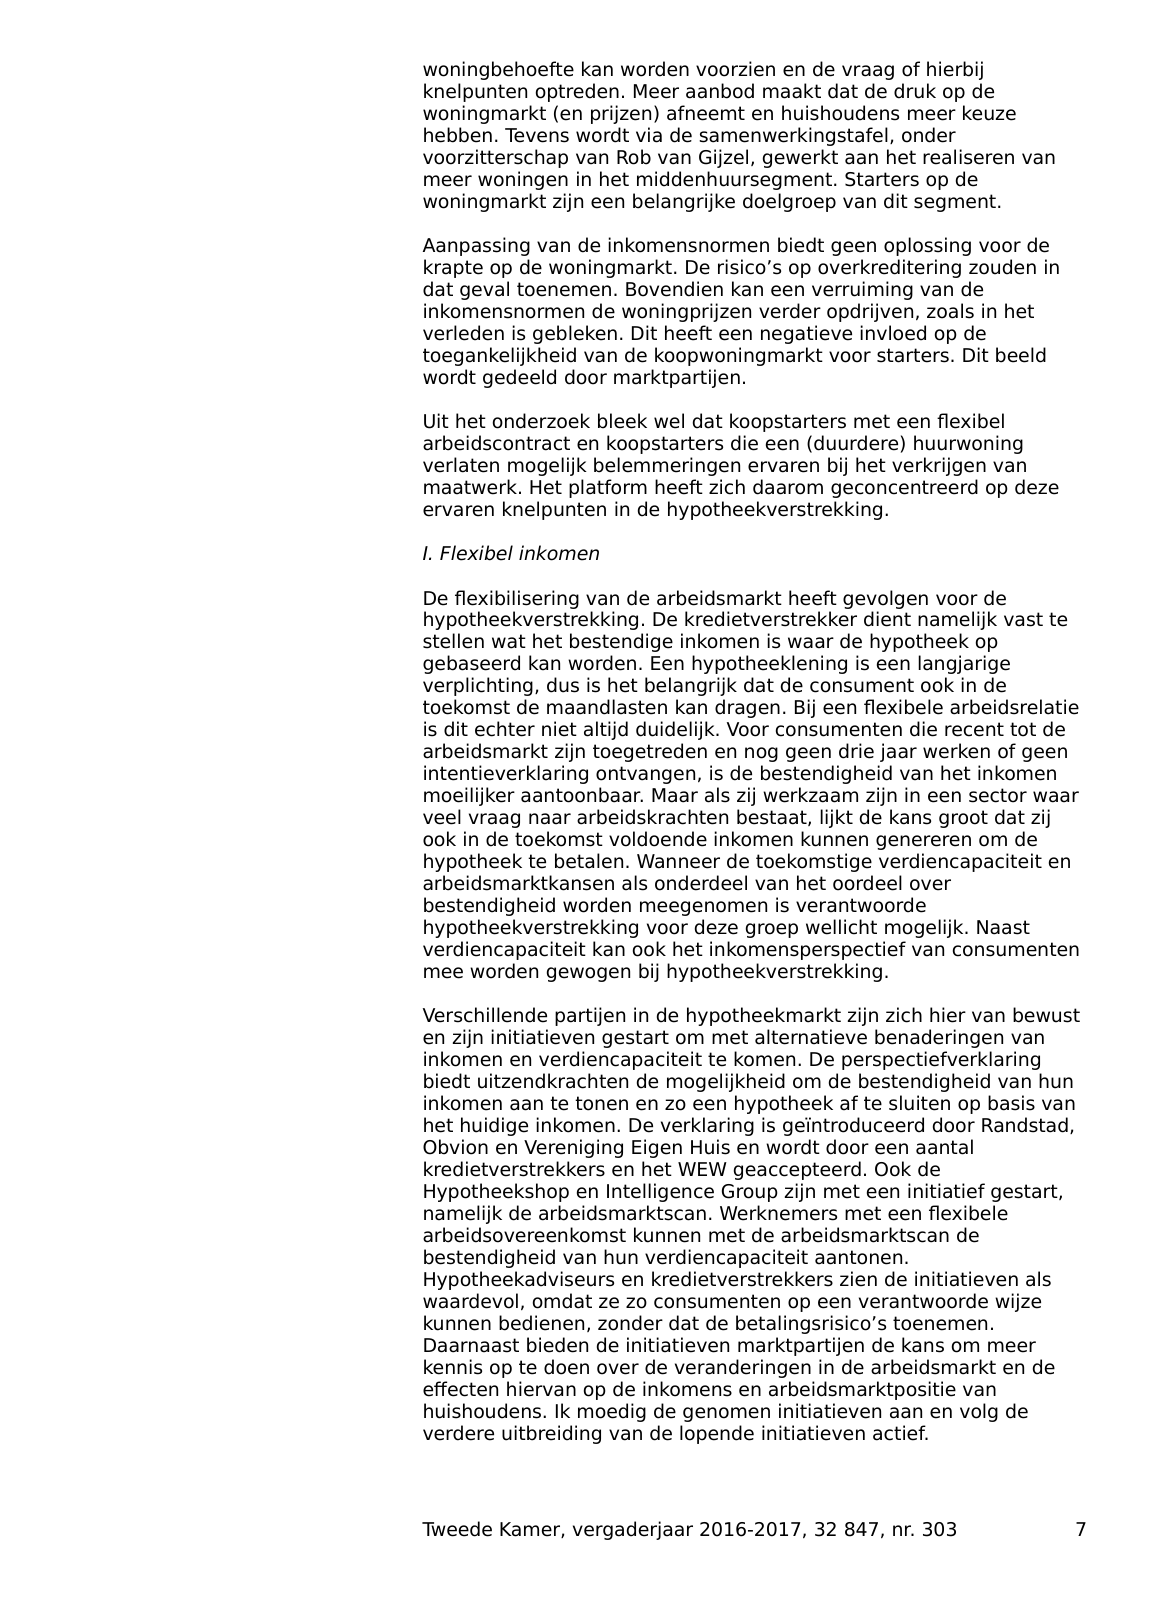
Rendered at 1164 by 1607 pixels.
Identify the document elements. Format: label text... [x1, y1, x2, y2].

text Uit het onderzoek bleek wel dat koopstarters met een flexibel arbeidscontract en koopstarters die een (duurdere) huurwoning verlaten mogelijk belemmeringen ervaren bij het verkrijgen van maatwerk. Het platform heeft zich daarom geconcentreerd op deze ervaren knelpunten in de hypotheekverstrekking. [422, 411, 1087, 521]
text Aanpassing van de inkomensnormen biedt geen oplossing voor de krapte op de woningmarkt. De risico’s op overkreditering zouden in dat geval toenemen. Bovendien kan een verruiming van de inkomensnormen de woningprijzen verder opdrijven, zoals in het verleden is gebleken. Dit heeft een negatieve invloed op de toegankelijkheid van de koopwoningmarkt voor starters. Dit beeld wordt gedeeld door marktpartijen. [422, 235, 1087, 389]
subtitle I. Flexibel inkomen [422, 543, 1087, 565]
text woningbehoefte kan worden voorzien en de vraag of hierbij knelpunten optreden. Meer aanbod maakt dat de druk op de woningmarkt (en prijzen) afneemt en huishoudens meer keuze hebben. Tevens wordt via de samenwerkingstafel, onder voorzitterschap van Rob van Gijzel, gewerkt aan het realiseren van meer woningen in het middenhuursegment. Starters op de woningmarkt zijn een belangrijke doelgroep van dit segment. [422, 59, 1087, 213]
text De flexibilisering van de arbeidsmarkt heeft gevolgen voor de hypotheekverstrekking. De kredietverstrekker dient namelijk vast te stellen wat het bestendige inkomen is waar de hypotheek op gebaseerd kan worden. Een hypotheeklening is een langjarige verplichting, dus is het belangrijk dat de consument ook in de toekomst de maandlasten kan dragen. Bij een flexibele arbeidsrelatie is dit echter niet altijd duidelijk. Voor consumenten die recent tot de arbeidsmarkt zijn toegetreden en nog geen drie jaar werken of geen intentieverklaring ontvangen, is de bestendigheid van het inkomen moeilijker aantoonbaar. Maar als zij werkzaam zijn in een sector waar veel vraag naar arbeidskrachten bestaat, lijkt de kans groot dat zij ook in de toekomst voldoende inkomen kunnen genereren om de hypotheek te betalen. Wanneer de toekomstige verdiencapaciteit en arbeidsmarktkansen als onderdeel van het oordeel over bestendigheid worden meegenomen is verantwoorde hypotheekverstrekking voor deze groep wellicht mogelijk. Naast verdiencapaciteit kan ook het inkomensperspectief van consumenten mee worden gewogen bij hypotheekverstrekking. [422, 587, 1087, 983]
text Verschillende partijen in de hypotheekmarkt zijn zich hier van bewust en zijn initiatieven gestart om met alternatieve benaderingen van inkomen en verdiencapaciteit te komen. De perspectiefverklaring biedt uitzendkrachten de mogelijkheid om de bestendigheid van hun inkomen aan te tonen en zo een hypotheek af te sluiten op basis van het huidige inkomen. De verklaring is geïntroduceerd door Randstad, Obvion en Vereniging Eigen Huis en wordt door een aantal kredietverstrekkers en het WEW geaccepteerd. Ook de Hypotheekshop en Intelligence Group zijn met een initiatief gestart, namelijk de arbeidsmarktscan. Werknemers met een flexibele arbeidsovereenkomst kunnen met de arbeidsmarktscan de bestendigheid van hun verdiencapaciteit aantonen. Hypotheekadviseurs en kredietverstrekkers zien de initiatieven als waardevol, omdat ze zo consumenten op een verantwoorde wijze kunnen bedienen, zonder dat de betalingsrisico’s toenemen. Daarnaast bieden de initiatieven marktpartijen de kans om meer kennis op te doen over de veranderingen in de arbeidsmarkt en de effecten hiervan op de inkomens en arbeidsmarktpositie van huishoudens. Ik moedig de genomen initiatieven aan en volg de verdere uitbreiding van de lopende initiatieven actief. [422, 1005, 1087, 1445]
